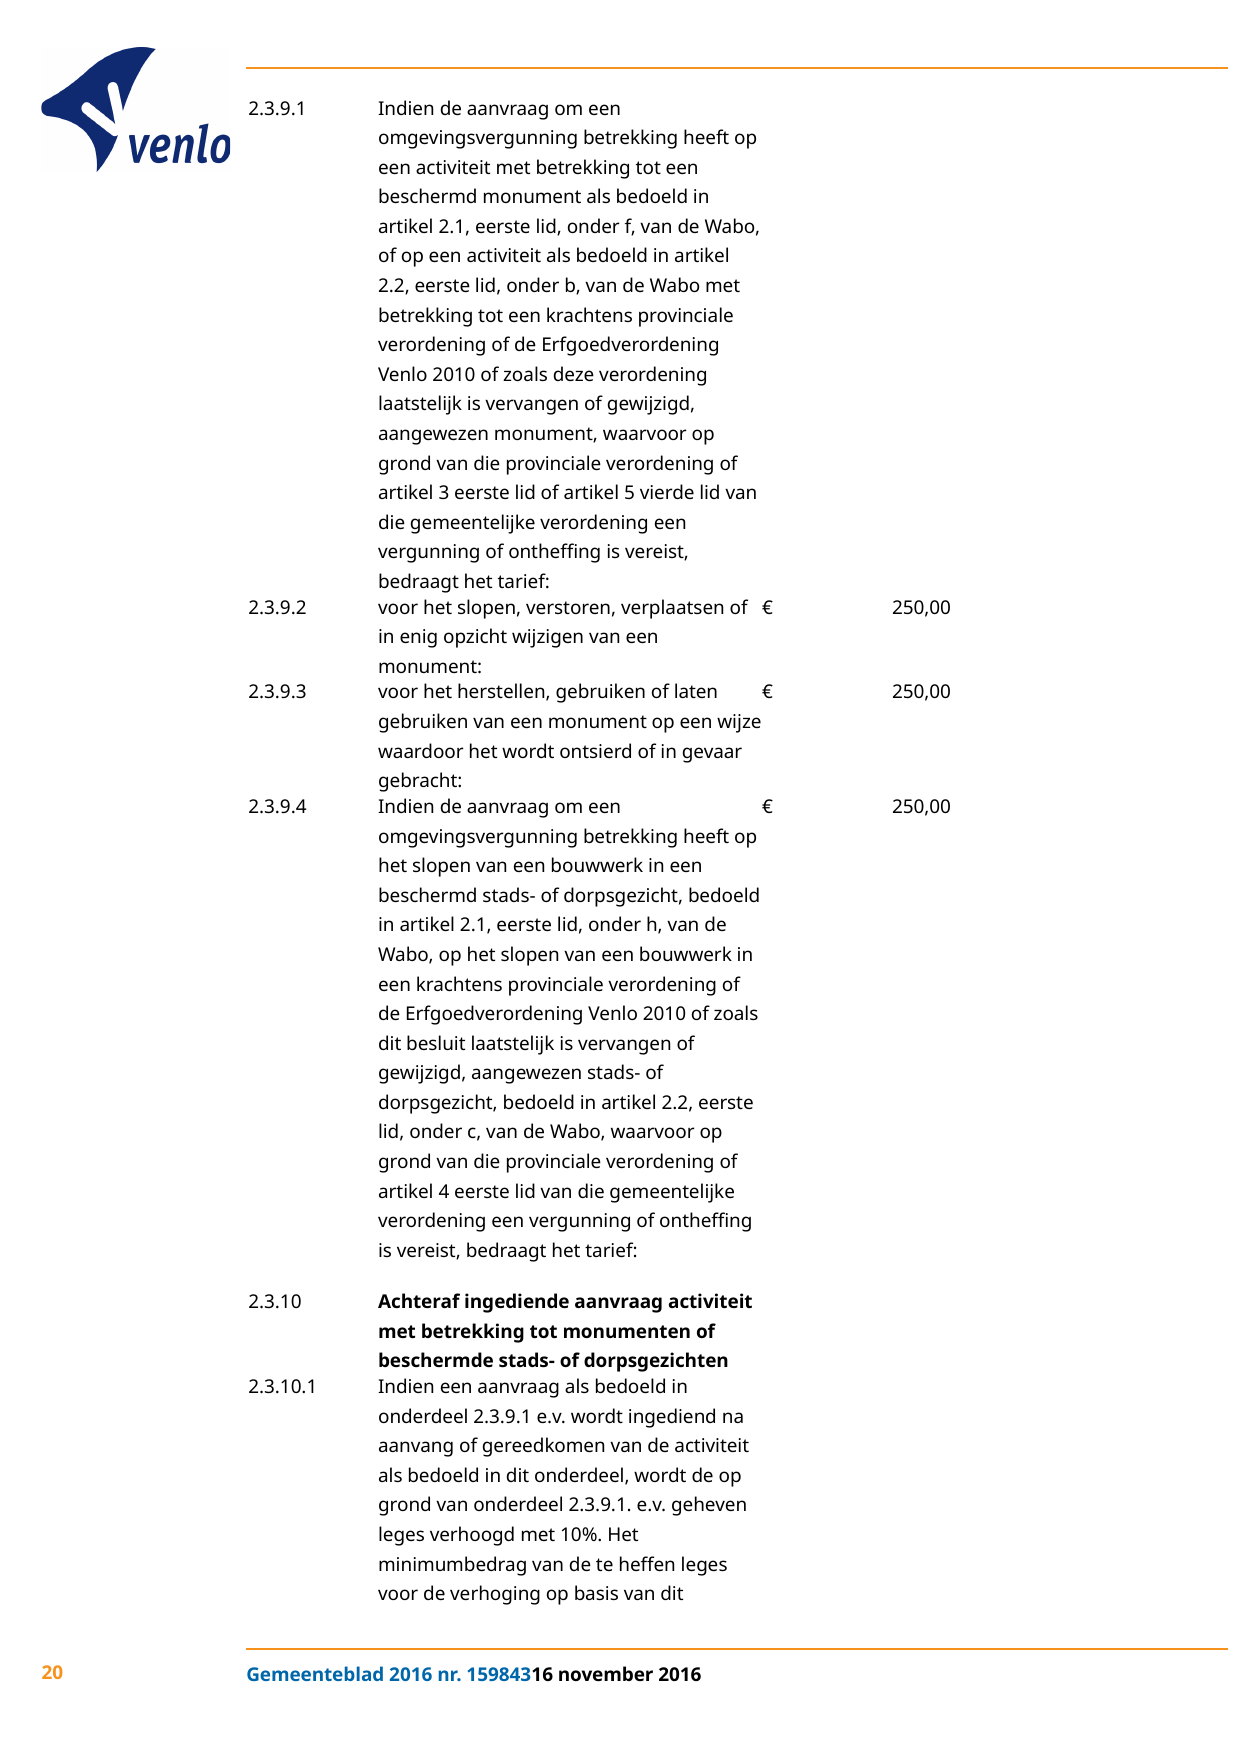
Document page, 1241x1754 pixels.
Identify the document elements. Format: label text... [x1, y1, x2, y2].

table_cell voor het herstellen, gebruiken of laten gebruiken van een monument op een wijze waardoor het wordt ontsierd of in gevaar gebracht: [378, 679, 762, 793]
table_cell [892, 95, 1152, 594]
table_cell 2.3.9.4 [248, 793, 378, 1263]
table_cell Indien de aanvraag om een omgevingsvergunning betrekking heeft op een activiteit met betrekking tot een beschermd monument als bedoeld in artikel 2.1, eerste lid, onder f, van de Wabo, of op een activiteit als bedoeld in artikel 2.2, eerste lid, onder b, van de Wabo met betrekking tot een krachtens provinciale verordening of de Erfgoedverordening Venlo 2010 of zoals deze verordening laatstelijk is vervangen of gewijzigd, aangewezen monument, waarvoor op grond van die provinciale verordening of artikel 3 eerste lid of artikel 5 vierde lid van die gemeentelijke verordening een vergunning of ontheffing is vereist, bedraagt het tarief: [378, 95, 762, 594]
table_cell 2.3.9.2 [248, 594, 378, 679]
table_cell voor het slopen, verstoren, verplaatsen of in enig opzicht wijzigen van een monument: [378, 594, 762, 679]
table_cell 250,00 [892, 679, 1152, 793]
table_cell [892, 1373, 1152, 1606]
table_cell Indien een aanvraag als bedoeld in onderdeel 2.3.9.1 e.v. wordt ingediend na aanvang of gereedkomen van de activiteit als bedoeld in dit onderdeel, wordt de op grond van onderdeel 2.3.9.1. e.v. geheven leges verhoogd met 10%. Het minimumbedrag van de te heffen leges voor de verhoging op basis van dit [378, 1373, 762, 1606]
table_cell € [762, 679, 892, 793]
picture [41, 47, 231, 172]
table_cell 2.3.9.3 [248, 679, 378, 793]
table_cell 250,00 [892, 594, 1152, 679]
table_cell Indien de aanvraag om een omgevingsvergunning betrekking heeft op het slopen van een bouwwerk in een beschermd stads- of dorpsgezicht, bedoeld in artikel 2.1, eerste lid, onder h, van de Wabo, op het slopen van een bouwwerk in een krachtens provinciale verordening of de Erfgoedverordening Venlo 2010 of zoals dit besluit laatstelijk is vervangen of gewijzigd, aangewezen stads- of dorpsgezicht, bedoeld in artikel 2.2, eerste lid, onder c, van de Wabo, waarvoor op grond van die provinciale verordening of artikel 4 eerste lid van die gemeentelijke verordening een vergunning of ontheffing is vereist, bedraagt het tarief: [378, 793, 762, 1263]
table_cell € [762, 793, 892, 1263]
table_cell [378, 1263, 762, 1288]
table_cell [762, 1263, 892, 1288]
table_cell [892, 1263, 1152, 1288]
table_cell [762, 1373, 892, 1606]
table_cell Achteraf ingediende aanvraag activiteit met betrekking tot monumenten of beschermde stads- of dorpsgezichten [378, 1289, 762, 1373]
table_cell 2.3.10.1 [248, 1373, 378, 1606]
table_cell € [762, 594, 892, 679]
table_cell 2.3.9.1 [248, 95, 378, 594]
table_cell 2.3.10 [248, 1289, 378, 1373]
table_cell [762, 1289, 892, 1373]
table_cell [892, 1289, 1152, 1373]
table_cell 250,00 [892, 793, 1152, 1263]
table_cell [248, 1263, 378, 1288]
table_cell [762, 95, 892, 594]
